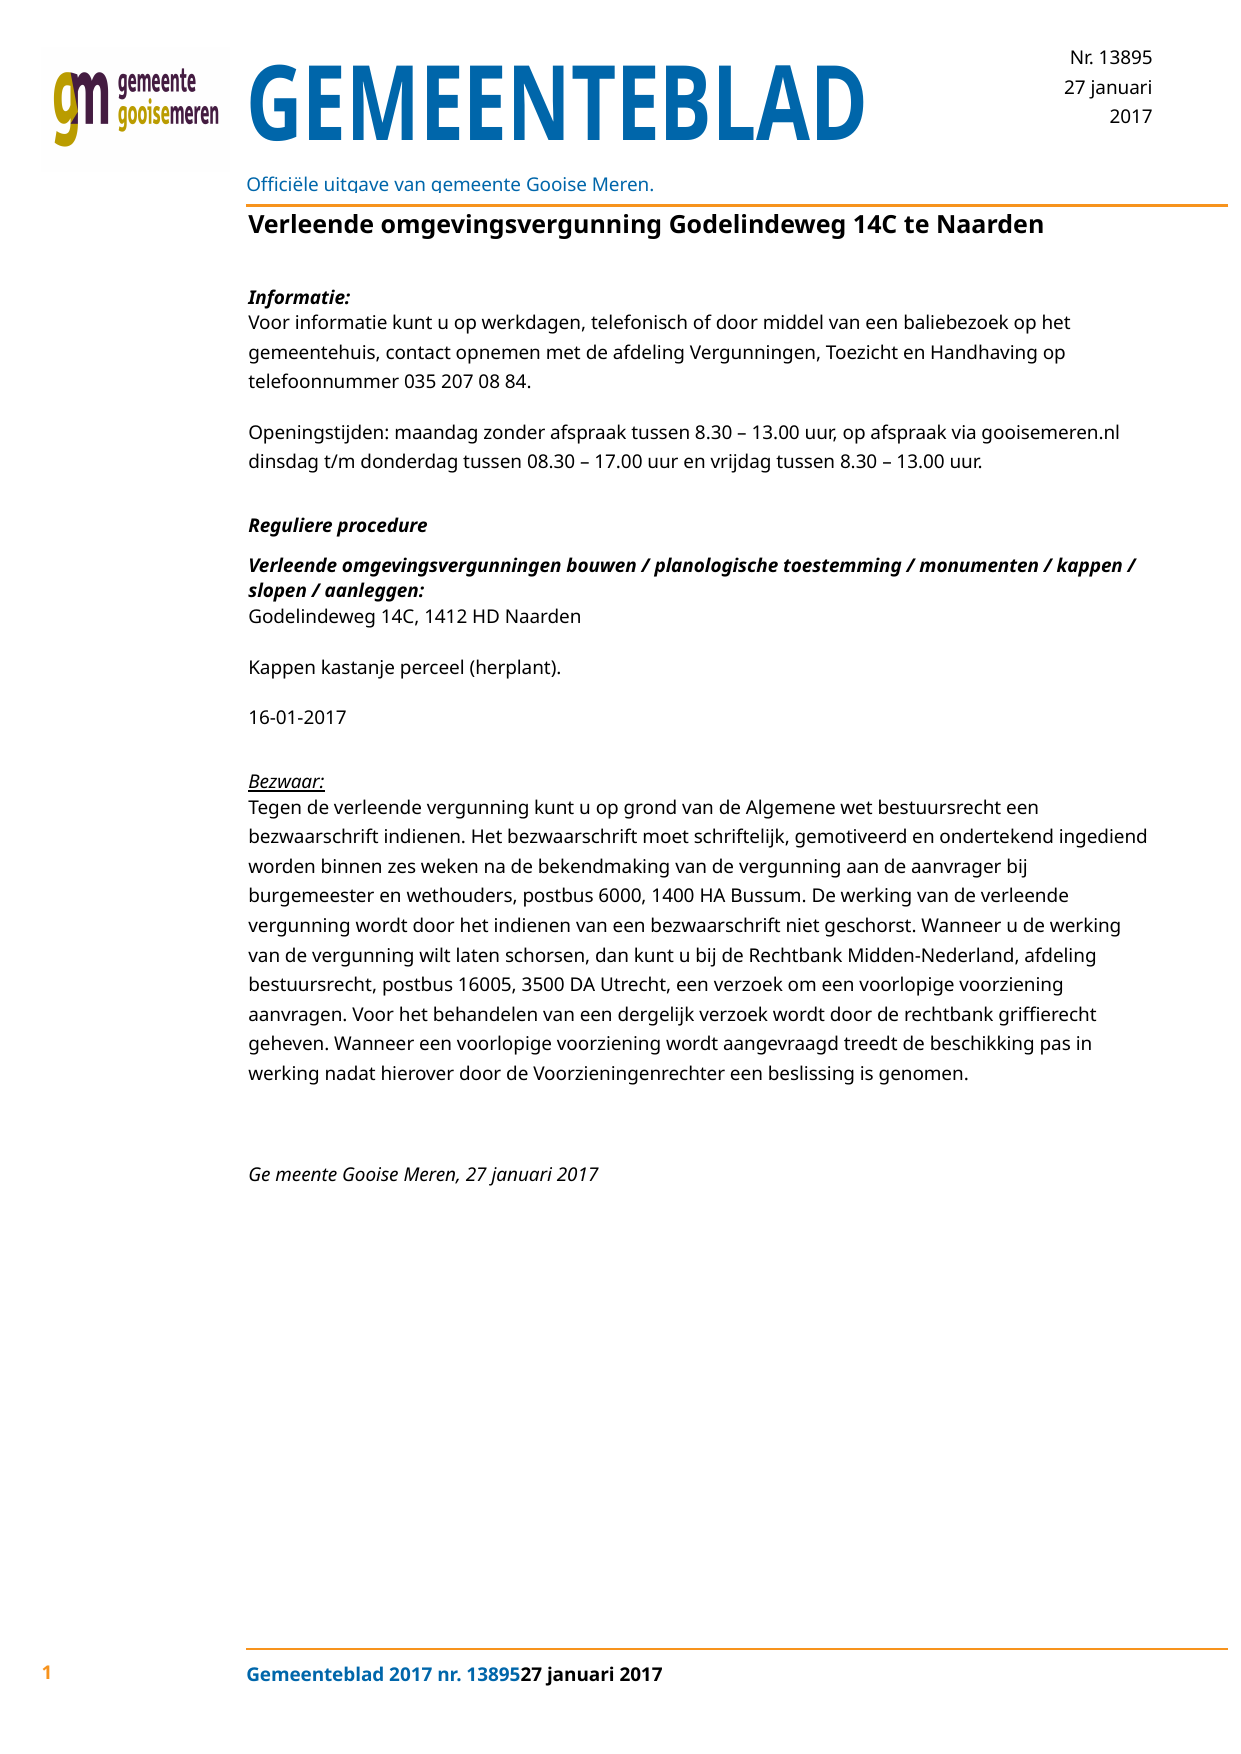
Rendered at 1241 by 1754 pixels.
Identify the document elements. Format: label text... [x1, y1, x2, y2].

text Ge meente Gooise Meren, 27 januari 2017 [248, 1161, 1152, 1187]
text 16-01-2017 [248, 704, 1152, 730]
text Verleende omgevingsvergunningen bouwen / planologische toestemming / monumenten / kappen / slopen / aanleggen: [248, 552, 1152, 603]
text Verleende omgevingsvergunning Godelindeweg 14C te Naarden [248, 207, 1152, 241]
text Bezwaar: [248, 768, 1152, 794]
text Openingstijden: maandag zonder afspraak tussen 8.30 – 13.00 uur, op afspraak via gooisemeren.nl dinsdag t/m donderdag tussen 08.30 – 17.00 uur en vrijdag tussen 8.30 – 13.00 uur. [248, 419, 1152, 474]
text Godelindeweg 14C, 1412 HD Naarden [248, 603, 1152, 629]
text Tegen de verleende vergunning kunt u op grond van de Algemene wet bestuursrecht een bezwaarschrift indienen. Het bezwaarschrift moet schriftelijk, gemotiveerd en ondertekend ingediend worden binnen zes weken na de bekendmaking van de vergunning aan de aanvrager bij burgemeester en wethouders, postbus 6000, 1400 HA Bussum. De werking van de verleende vergunning wordt door het indienen van een bezwaarschrift niet geschorst. Wanneer u de werking van de vergunning wilt laten schorsen, dan kunt u bij de Rechtbank Midden-Nederland, afdeling bestuursrecht, postbus 16005, 3500 DA Utrecht, een verzoek om een voorlopige voorziening aanvragen. Voor het behandelen van een dergelijk verzoek wordt door de rechtbank griffierecht geheven. Wanneer een voorlopige voorziening wordt aangevraagd treedt de beschikking pas in werking nadat hierover door de Voorzieningenrechter een beslissing is genomen. [248, 794, 1152, 1086]
text Informatie: [248, 284, 1152, 309]
text Reguliere procedure [248, 513, 1152, 538]
picture [41, 47, 231, 172]
text Voor informatie kunt u op werkdagen, telefonisch of door middel van een baliebezoek op het gemeentehuis, contact opnemen met de afdeling Vergunningen, Toezicht en Handhaving op telefoonnummer 035 207 08 84. [248, 309, 1152, 394]
text Kappen kastanje perceel (herplant). [248, 654, 1152, 679]
